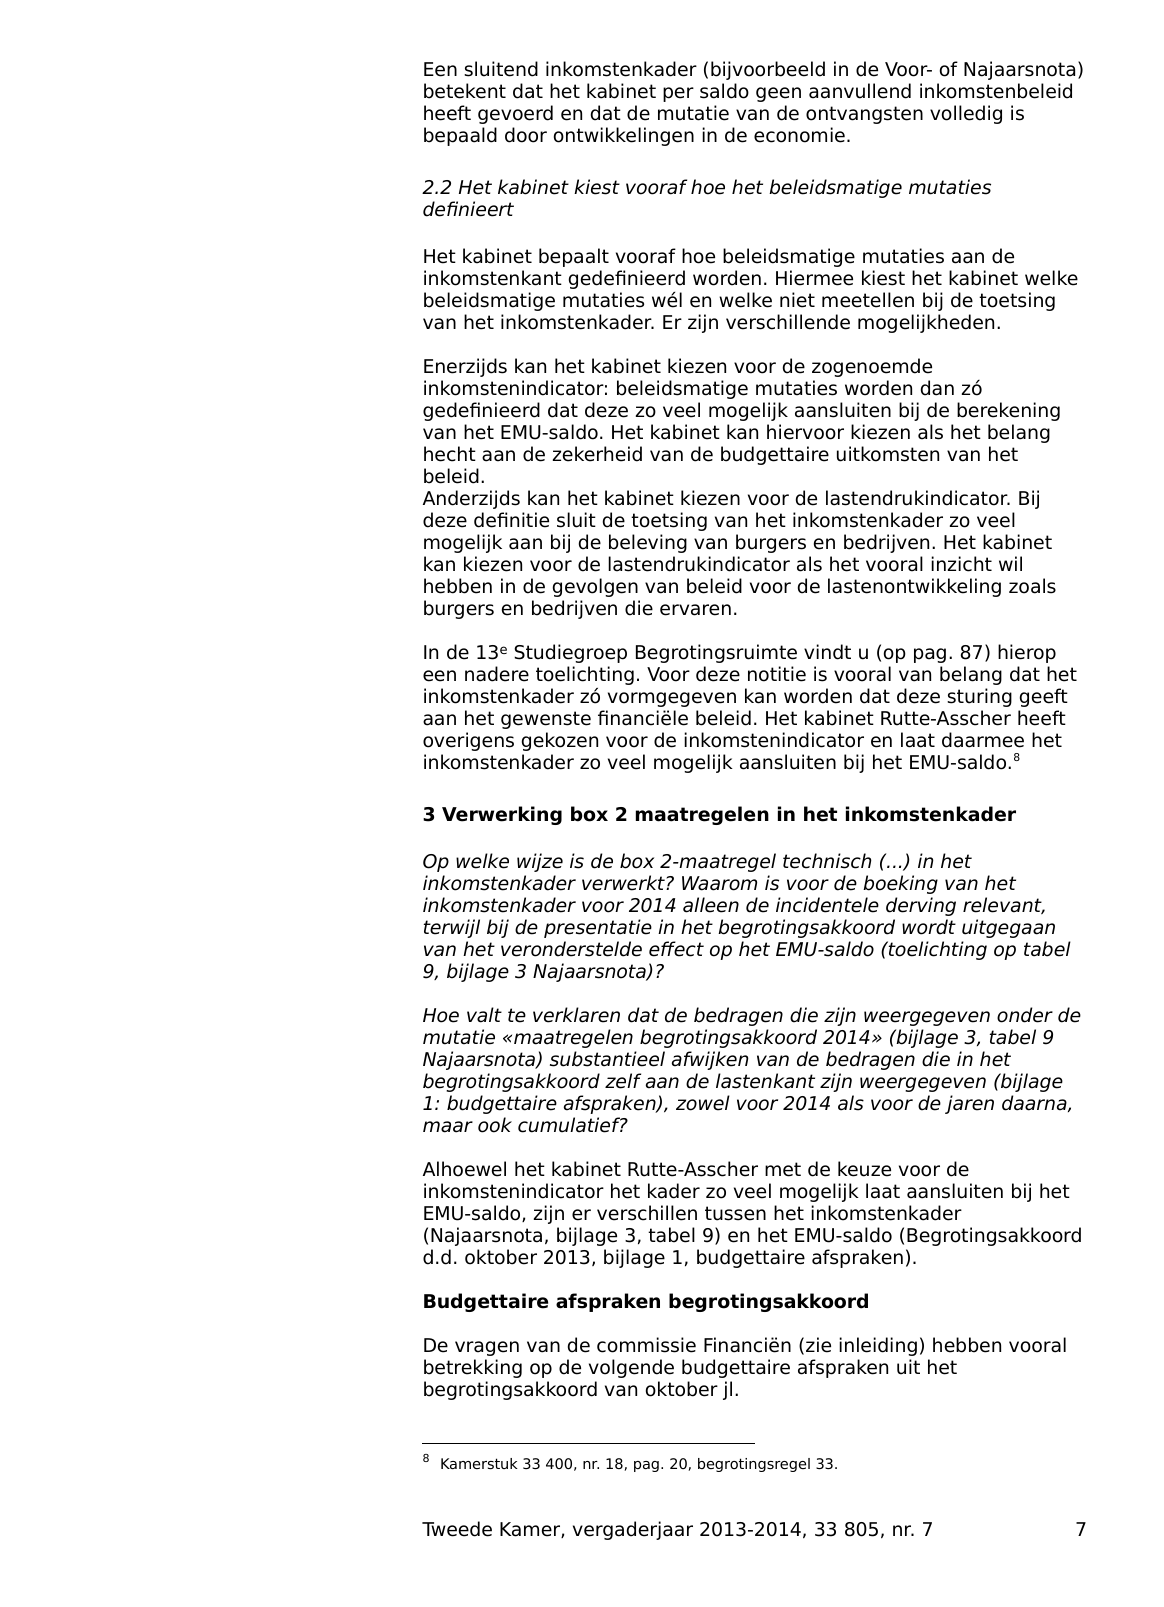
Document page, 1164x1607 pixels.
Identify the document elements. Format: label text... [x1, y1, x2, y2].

text Anderzijds kan het kabinet kiezen voor de lastendrukindicator. Bij deze definitie sluit de toetsing van het inkomstenkader zo veel mogelijk aan bij de beleving van burgers en bedrijven. Het kabinet kan kiezen voor de lastendrukindicator als het vooral inzicht wil hebben in de gevolgen van beleid voor de lastenontwikkeling zoals burgers en bedrijven die ervaren. [422, 488, 1087, 620]
subtitle 3 Verwerking box 2 maatregelen in het inkomstenkader [422, 804, 1087, 826]
text Een sluitend inkomstenkader (bijvoorbeeld in de Voor- of Najaarsnota) betekent dat het kabinet per saldo geen aanvullend inkomstenbeleid heeft gevoerd en dat de mutatie van de ontvangsten volledig is bepaald door ontwikkelingen in de economie. [422, 59, 1087, 147]
text Alhoewel het kabinet Rutte-Asscher met de keuze voor de inkomstenindicator het kader zo veel mogelijk laat aansluiten bij het EMU-saldo, zijn er verschillen tussen het inkomstenkader (Najaarsnota, bijlage 3, tabel 9) en het EMU-saldo (Begrotingsakkoord d.d. oktober 2013, bijlage 1, budgettaire afspraken). [422, 1159, 1087, 1269]
subtitle Budgettaire afspraken begrotingsakkoord [422, 1291, 1087, 1313]
text Enerzijds kan het kabinet kiezen voor de zogenoemde inkomstenindicator: beleidsmatige mutaties worden dan zó gedefinieerd dat deze zo veel mogelijk aansluiten bij de berekening van het EMU-saldo. Het kabinet kan hiervoor kiezen als het belang hecht aan de zekerheid van de budgettaire uitkomsten van het beleid. [422, 356, 1087, 488]
text Op welke wijze is de box 2-maatregel technisch (...) in het inkomstenkader verwerkt? Waarom is voor de boeking van het inkomstenkader voor 2014 alleen de incidentele derving relevant, terwijl bij de presentatie in het begrotingsakkoord wordt uitgegaan van het veronderstelde effect op het EMU-saldo (toelichting op tabel 9, bijlage 3 Najaarsnota)? [422, 851, 1087, 983]
subtitle 2.2 Het kabinet kiest vooraf hoe het beleidsmatige mutaties definieert [422, 177, 1087, 221]
text De vragen van de commissie Financiën (zie inleiding) hebben vooral betrekking op de volgende budgettaire afspraken uit het begrotingsakkoord van oktober jl. [422, 1335, 1087, 1401]
text Hoe valt te verklaren dat de bedragen die zijn weergegeven onder de mutatie «maatregelen begrotingsakkoord 2014» (bijlage 3, tabel 9 Najaarsnota) substantieel afwijken van de bedragen die in het begrotingsakkoord zelf aan de lastenkant zijn weergegeven (bijlage 1: budgettaire afspraken), zowel voor 2014 als voor de jaren daarna, maar ook cumulatief? [422, 1005, 1087, 1137]
text In de 13e Studiegroep Begrotingsruimte vindt u (op pag. 87) hierop een nadere toelichting. Voor deze notitie is vooral van belang dat het inkomstenkader zó vormgegeven kan worden dat deze sturing geeft aan het gewenste financiële beleid. Het kabinet Rutte-Asscher heeft overigens gekozen voor de inkomstenindicator en laat daarmee het inkomstenkader zo veel mogelijk aansluiten bij het EMU-saldo. [422, 642, 1087, 774]
text Kamerstuk 33 400, nr. 18, pag. 20, begrotingsregel 33. [422, 1452, 1087, 1474]
text Het kabinet bepaalt vooraf hoe beleidsmatige mutaties aan de inkomstenkant gedefinieerd worden. Hiermee kiest het kabinet welke beleidsmatige mutaties wél en welke niet meetellen bij de toetsing van het inkomstenkader. Er zijn verschillende mogelijkheden. [422, 246, 1087, 334]
